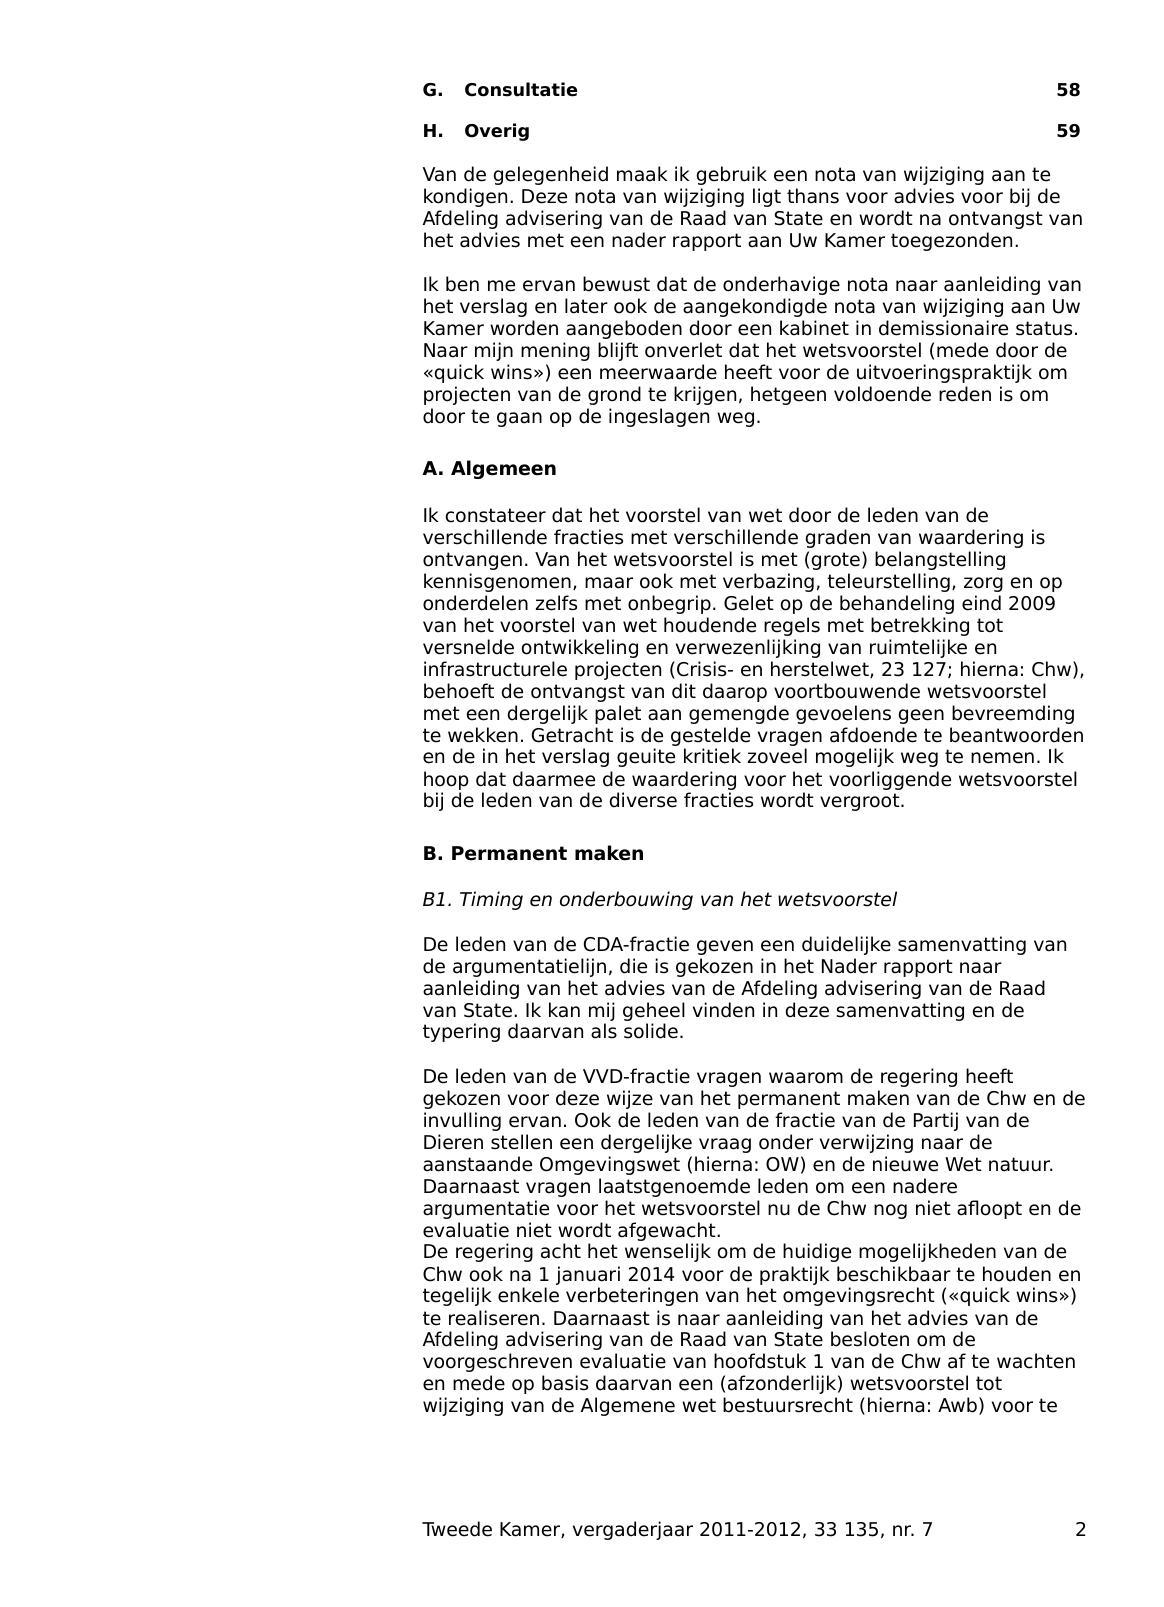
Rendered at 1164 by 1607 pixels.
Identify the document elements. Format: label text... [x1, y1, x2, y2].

table_cell H. [422, 121, 458, 142]
table_cell 58 [1023, 80, 1087, 100]
table_cell 59 [1023, 121, 1087, 142]
subtitle B. Permanent maken [422, 842, 1087, 864]
text De regering acht het wenselijk om de huidige mogelijkheden van de Chw ook na 1 januari 2014 voor de praktijk beschikbaar te houden en tegelijk enkele verbeteringen van het omgevingsrecht («quick wins») te realiseren. Daarnaast is naar aanleiding van het advies van de Afdeling advisering van de Raad van State besloten om de voorgeschreven evaluatie van hoofdstuk 1 van de Chw af te wachten en mede op basis daarvan een (afzonderlijk) wetsvoorstel tot wijziging van de Algemene wet bestuursrecht (hierna: Awb) voor te [422, 1241, 1087, 1417]
text Ik ben me ervan bewust dat de onderhavige nota naar aanleiding van het verslag en later ook de aangekondigde nota van wijziging aan Uw Kamer worden aangeboden door een kabinet in demissionaire status. Naar mijn mening blijft onverlet dat het wetsvoorstel (mede door de «quick wins») een meerwaarde heeft voor de uitvoeringspraktijk om projecten van de grond te krijgen, hetgeen voldoende reden is om door te gaan op de ingeslagen weg. [422, 274, 1087, 428]
text De leden van de VVD-fractie vragen waarom de regering heeft gekozen voor deze wijze van het permanent maken van de Chw en de invulling ervan. Ook de leden van de fractie van de Partij van de Dieren stellen een dergelijke vraag onder verwijzing naar de aanstaande Omgevingswet (hierna: OW) en de nieuwe Wet natuur. Daarnaast vragen laatstgenoemde leden om een nadere argumentatie voor het wetsvoorstel nu de Chw nog niet afloopt en de evaluatie niet wordt afgewacht. [422, 1066, 1087, 1241]
table_cell G. [422, 80, 458, 100]
table_cell [1023, 100, 1087, 121]
table_cell [422, 100, 458, 121]
text De leden van de CDA-fractie geven een duidelijke samenvatting van de argumentatielijn, die is gekozen in het Nader rapport naar aanleiding van het advies van de Afdeling advisering van de Raad van State. Ik kan mij geheel vinden in deze samenvatting en de typering daarvan als solide. [422, 933, 1087, 1043]
subtitle B1. Timing en onderbouwing van het wetsvoorstel [422, 889, 1087, 911]
table_cell [422, 59, 458, 80]
table_cell Consultatie [458, 80, 1023, 100]
table_cell [458, 100, 1023, 121]
subtitle A. Algemeen [422, 458, 1087, 480]
table_cell [458, 59, 1023, 80]
table_cell Overig [458, 121, 1023, 142]
text Ik constateer dat het voorstel van wet door de leden van de verschillende fracties met verschillende graden van waardering is ontvangen. Van het wetsvoorstel is met (grote) belangstelling kennisgenomen, maar ook met verbazing, teleurstelling, zorg en op onderdelen zelfs met onbegrip. Gelet op de behandeling eind 2009 van het voorstel van wet houdende regels met betrekking tot versnelde ontwikkeling en verwezenlijking van ruimtelijke en infrastructurele projecten (Crisis- en herstelwet, 23 127; hierna: Chw), behoeft de ontvangst van dit daarop voortbouwende wetsvoorstel met een dergelijk palet aan gemengde gevoelens geen bevreemding te wekken. Getracht is de gestelde vragen afdoende te beantwoorden en de in het verslag geuite kritiek zoveel mogelijk weg te nemen. Ik hoop dat daarmee de waardering voor het voorliggende wetsvoorstel bij de leden van de diverse fracties wordt vergroot. [422, 505, 1087, 812]
table_cell [1023, 59, 1087, 80]
text Van de gelegenheid maak ik gebruik een nota van wijziging aan te kondigen. Deze nota van wijziging ligt thans voor advies voor bij de Afdeling advisering van de Raad van State en wordt na ontvangst van het advies met een nader rapport aan Uw Kamer toegezonden. [422, 164, 1087, 252]
